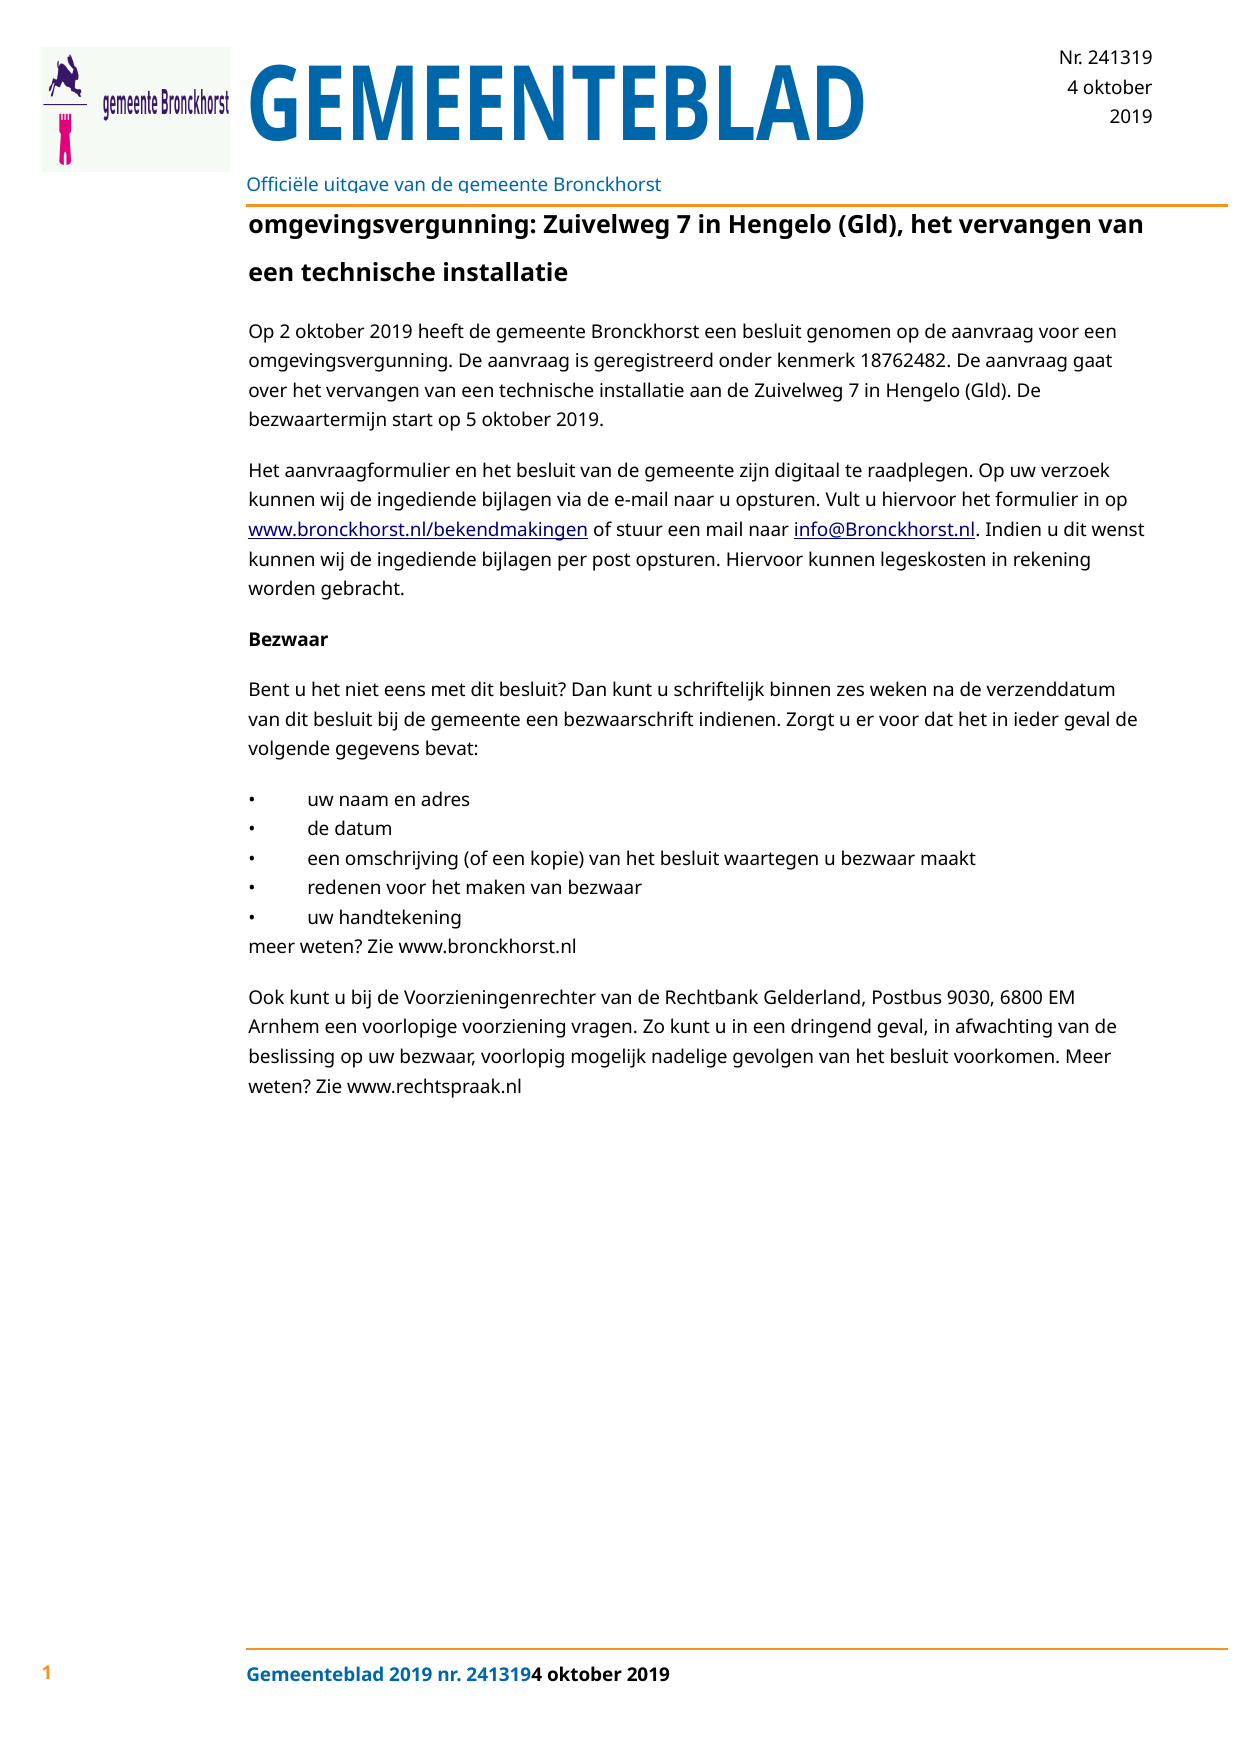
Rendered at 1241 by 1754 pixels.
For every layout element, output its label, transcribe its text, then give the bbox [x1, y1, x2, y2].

list redenen voor het maken van bezwaar [248, 874, 1152, 900]
text Bezwaar [248, 626, 1152, 652]
list een omschrijving (of een kopie) van het besluit waartegen u bezwaar maakt [248, 845, 1152, 871]
list uw handtekening [248, 904, 1152, 930]
text omgevingsvergunning: Zuivelweg 7 in Hengelo (Gld), het vervangen van een technische installatie [248, 207, 1152, 288]
text Op 2 oktober 2019 heeft de gemeente Bronckhorst een besluit genomen op de aanvraag voor een omgevingsvergunning. De aanvraag is geregistreerd onder kenmerk 18762482. De aanvraag gaat over het vervangen van een technische installatie aan de Zuivelweg 7 in Hengelo (Gld). De bezwaartermijn start op 5 oktober 2019. [248, 318, 1152, 432]
text Ook kunt u bij de Voorzieningenrechter van de Rechtbank Gelderland, Postbus 9030, 6800 EM Arnhem een voorlopige voorziening vragen. Zo kunt u in een dringend geval, in afwachting van de beslissing op uw bezwaar, voorlopig mogelijk nadelige gevolgen van het besluit voorkomen. Meer weten? Zie www.rechtspraak.nl [248, 984, 1152, 1099]
list de datum [248, 815, 1152, 841]
text Het aanvraagformulier en het besluit van de gemeente zijn digitaal te raadplegen. Op uw verzoek kunnen wij de ingediende bijlagen via de e-mail naar u opsturen. Vult u hiervoor het formulier in op www.bronckhorst.nl/bekendmakingen of stuur een mail naar info@Bronckhorst.nl. Indien u dit wenst kunnen wij de ingediende bijlagen per post opsturen. Hiervoor kunnen legeskosten in rekening worden gebracht. [248, 457, 1152, 601]
picture [41, 47, 231, 172]
text Bent u het niet eens met dit besluit? Dan kunt u schriftelijk binnen zes weken na de verzenddatum van dit besluit bij de gemeente een bezwaarschrift indienen. Zorgt u er voor dat het in ieder geval de volgende gegevens bevat: [248, 676, 1152, 761]
list uw naam en adres [248, 786, 1152, 812]
text meer weten? Zie www.bronckhorst.nl [248, 934, 1152, 959]
